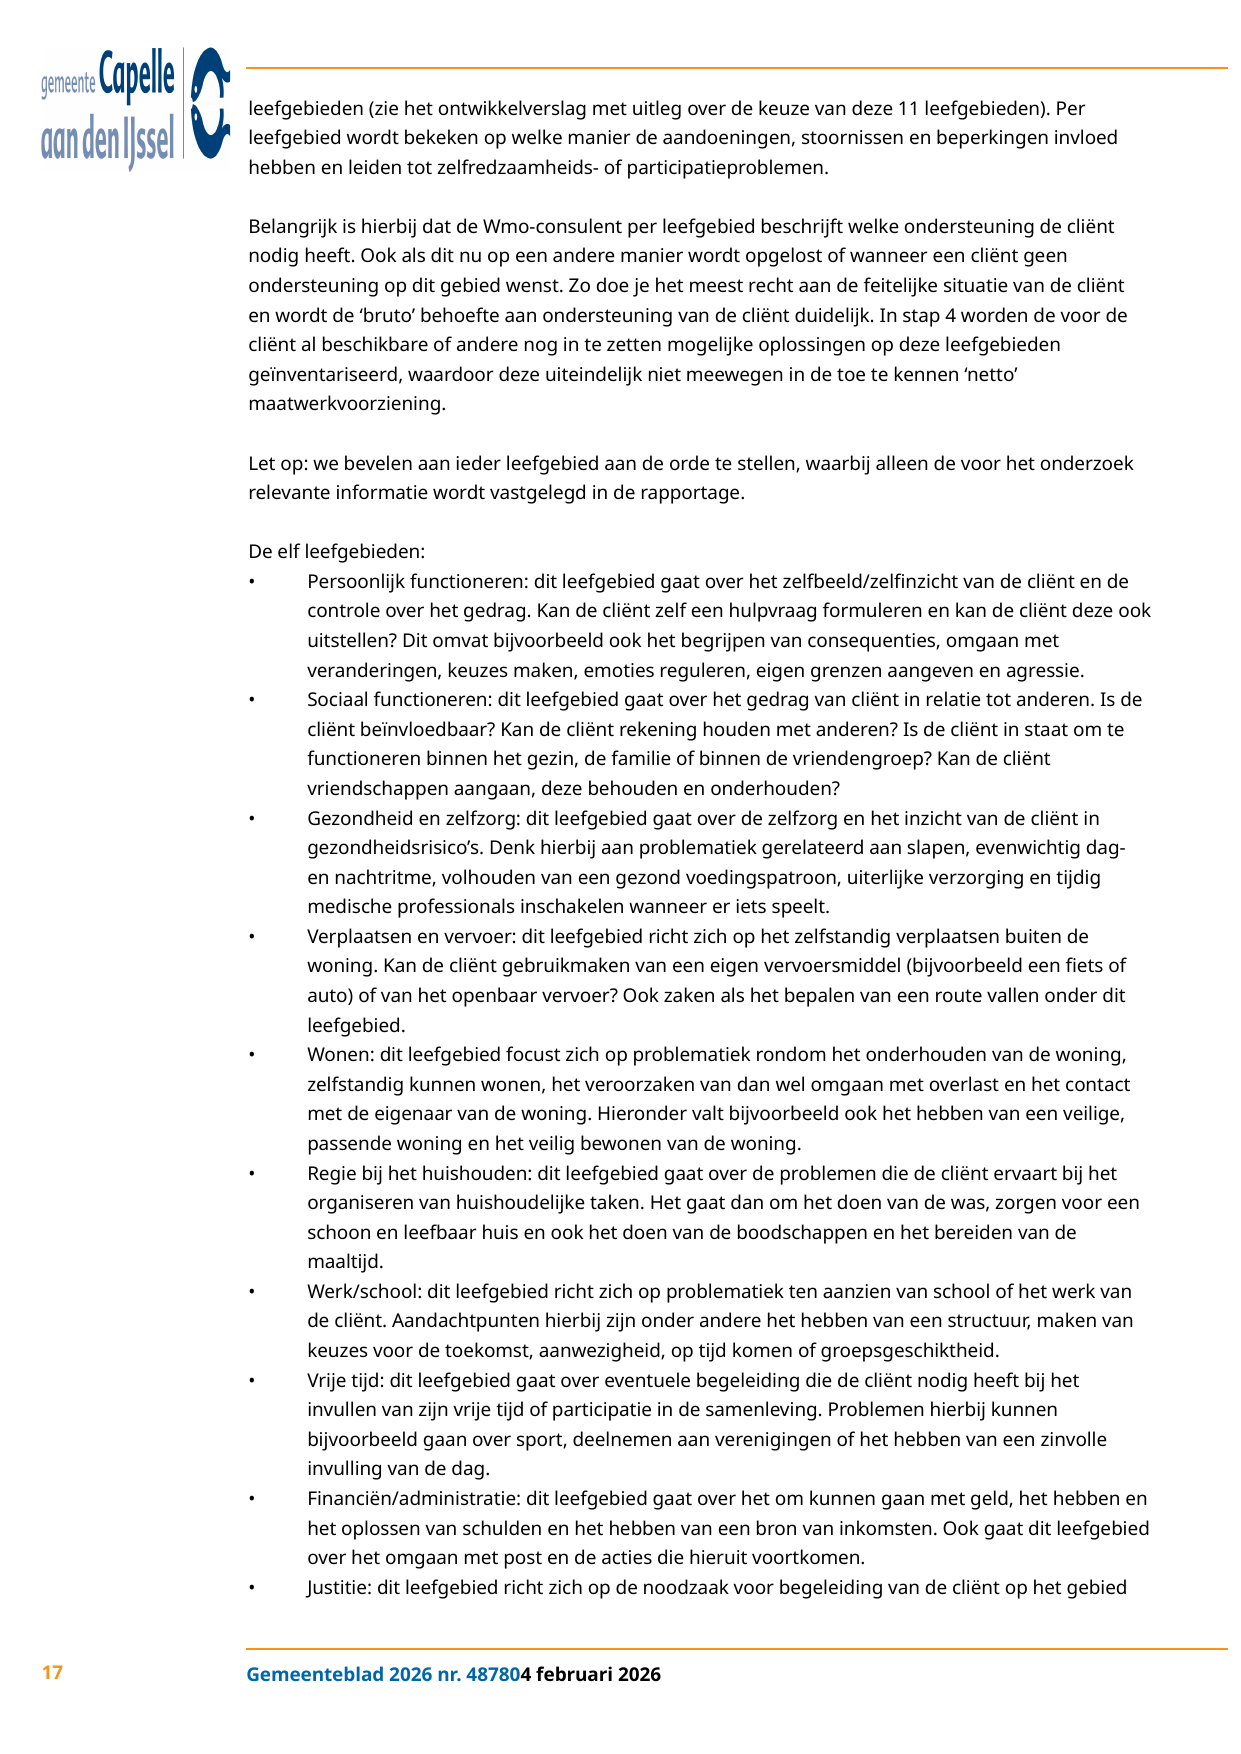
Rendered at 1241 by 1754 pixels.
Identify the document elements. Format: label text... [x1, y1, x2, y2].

text De elf leefgebieden: [248, 538, 1152, 564]
list Vrije tijd: dit leefgebied gaat over eventuele begeleiding die de cliënt nodig heeft bij het invullen van zijn vrije tijd of participatie in de samenleving. Problemen hierbij kunnen bijvoorbeeld gaan over sport, deelnemen aan verenigingen of het hebben van een zinvolle invulling van de dag. [248, 1367, 1152, 1481]
list Financiën/administratie: dit leefgebied gaat over het om kunnen gaan met geld, het hebben en het oplossen van schulden en het hebben van een bron van inkomsten. Ook gaat dit leefgebied over het omgaan met post en de acties die hieruit voortkomen. [248, 1485, 1152, 1570]
text Belangrijk is hierbij dat de Wmo-consulent per leefgebied beschrijft welke ondersteuning de cliënt nodig heeft. Ook als dit nu op een andere manier wordt opgelost of wanneer een cliënt geen ondersteuning op dit gebied wenst. Zo doe je het meest recht aan de feitelijke situatie van de cliënt en wordt de ‘bruto’ behoefte aan ondersteuning van de cliënt duidelijk. In stap 4 worden de voor de cliënt al beschikbare of andere nog in te zetten mogelijke oplossingen op deze leefgebieden geïnventariseerd, waardoor deze uiteindelijk niet meewegen in de toe te kennen ‘netto’ maatwerkvoorziening. [248, 213, 1152, 416]
text Let op: we bevelen aan ieder leefgebied aan de orde te stellen, waarbij alleen de voor het onderzoek relevante informatie wordt vastgelegd in de rapportage. [248, 450, 1152, 505]
list Verplaatsen en vervoer: dit leefgebied richt zich op het zelfstandig verplaatsen buiten de woning. Kan de cliënt gebruikmaken van een eigen vervoersmiddel (bijvoorbeeld een fiets of auto) of van het openbaar vervoer? Ook zaken als het bepalen van een route vallen onder dit leefgebied. [248, 923, 1152, 1038]
list Sociaal functioneren: dit leefgebied gaat over het gedrag van cliënt in relatie tot anderen. Is de cliënt beïnvloedbaar? Kan de cliënt rekening houden met anderen? Is de cliënt in staat om te functioneren binnen het gezin, de familie of binnen de vriendengroep? Kan de cliënt vriendschappen aangaan, deze behouden en onderhouden? [248, 686, 1152, 801]
text leefgebieden (zie het ontwikkelverslag met uitleg over de keuze van deze 11 leefgebieden). Per leefgebied wordt bekeken op welke manier de aandoeningen, stoornissen en beperkingen invloed hebben en leiden tot zelfredzaamheids- of participatieproblemen. [248, 95, 1152, 180]
list Werk/school: dit leefgebied richt zich op problematiek ten aanzien van school of het werk van de cliënt. Aandachtpunten hierbij zijn onder andere het hebben van een structuur, maken van keuzes voor de toekomst, aanwezigheid, op tijd komen of groepsgeschiktheid. [248, 1278, 1152, 1363]
list Regie bij het huishouden: dit leefgebied gaat over de problemen die de cliënt ervaart bij het organiseren van huishoudelijke taken. Het gaat dan om het doen van de was, zorgen voor een schoon en leefbaar huis en ook het doen van de boodschappen en het bereiden van de maaltijd. [248, 1160, 1152, 1274]
list Persoonlijk functioneren: dit leefgebied gaat over het zelfbeeld/zelfinzicht van de cliënt en de controle over het gedrag. Kan de cliënt zelf een hulpvraag formuleren en kan de cliënt deze ook uitstellen? Dit omvat bijvoorbeeld ook het begrijpen van consequenties, omgaan met veranderingen, keuzes maken, emoties reguleren, eigen grenzen aangeven en agressie. [248, 568, 1152, 683]
list Gezondheid en zelfzorg: dit leefgebied gaat over de zelfzorg en het inzicht van de cliënt in gezondheidsrisico’s. Denk hierbij aan problematiek gerelateerd aan slapen, evenwichtig dag- en nachtritme, volhouden van een gezond voedingspatroon, uiterlijke verzorging en tijdig medische professionals inschakelen wanneer er iets speelt. [248, 805, 1152, 919]
picture [41, 47, 231, 172]
list Wonen: dit leefgebied focust zich op problematiek rondom het onderhouden van de woning, zelfstandig kunnen wonen, het veroorzaken van dan wel omgaan met overlast en het contact met de eigenaar van de woning. Hieronder valt bijvoorbeeld ook het hebben van een veilige, passende woning en het veilig bewonen van de woning. [248, 1041, 1152, 1156]
list Justitie: dit leefgebied richt zich op de noodzaak voor begeleiding van de cliënt op het gebied [248, 1574, 1152, 1600]
